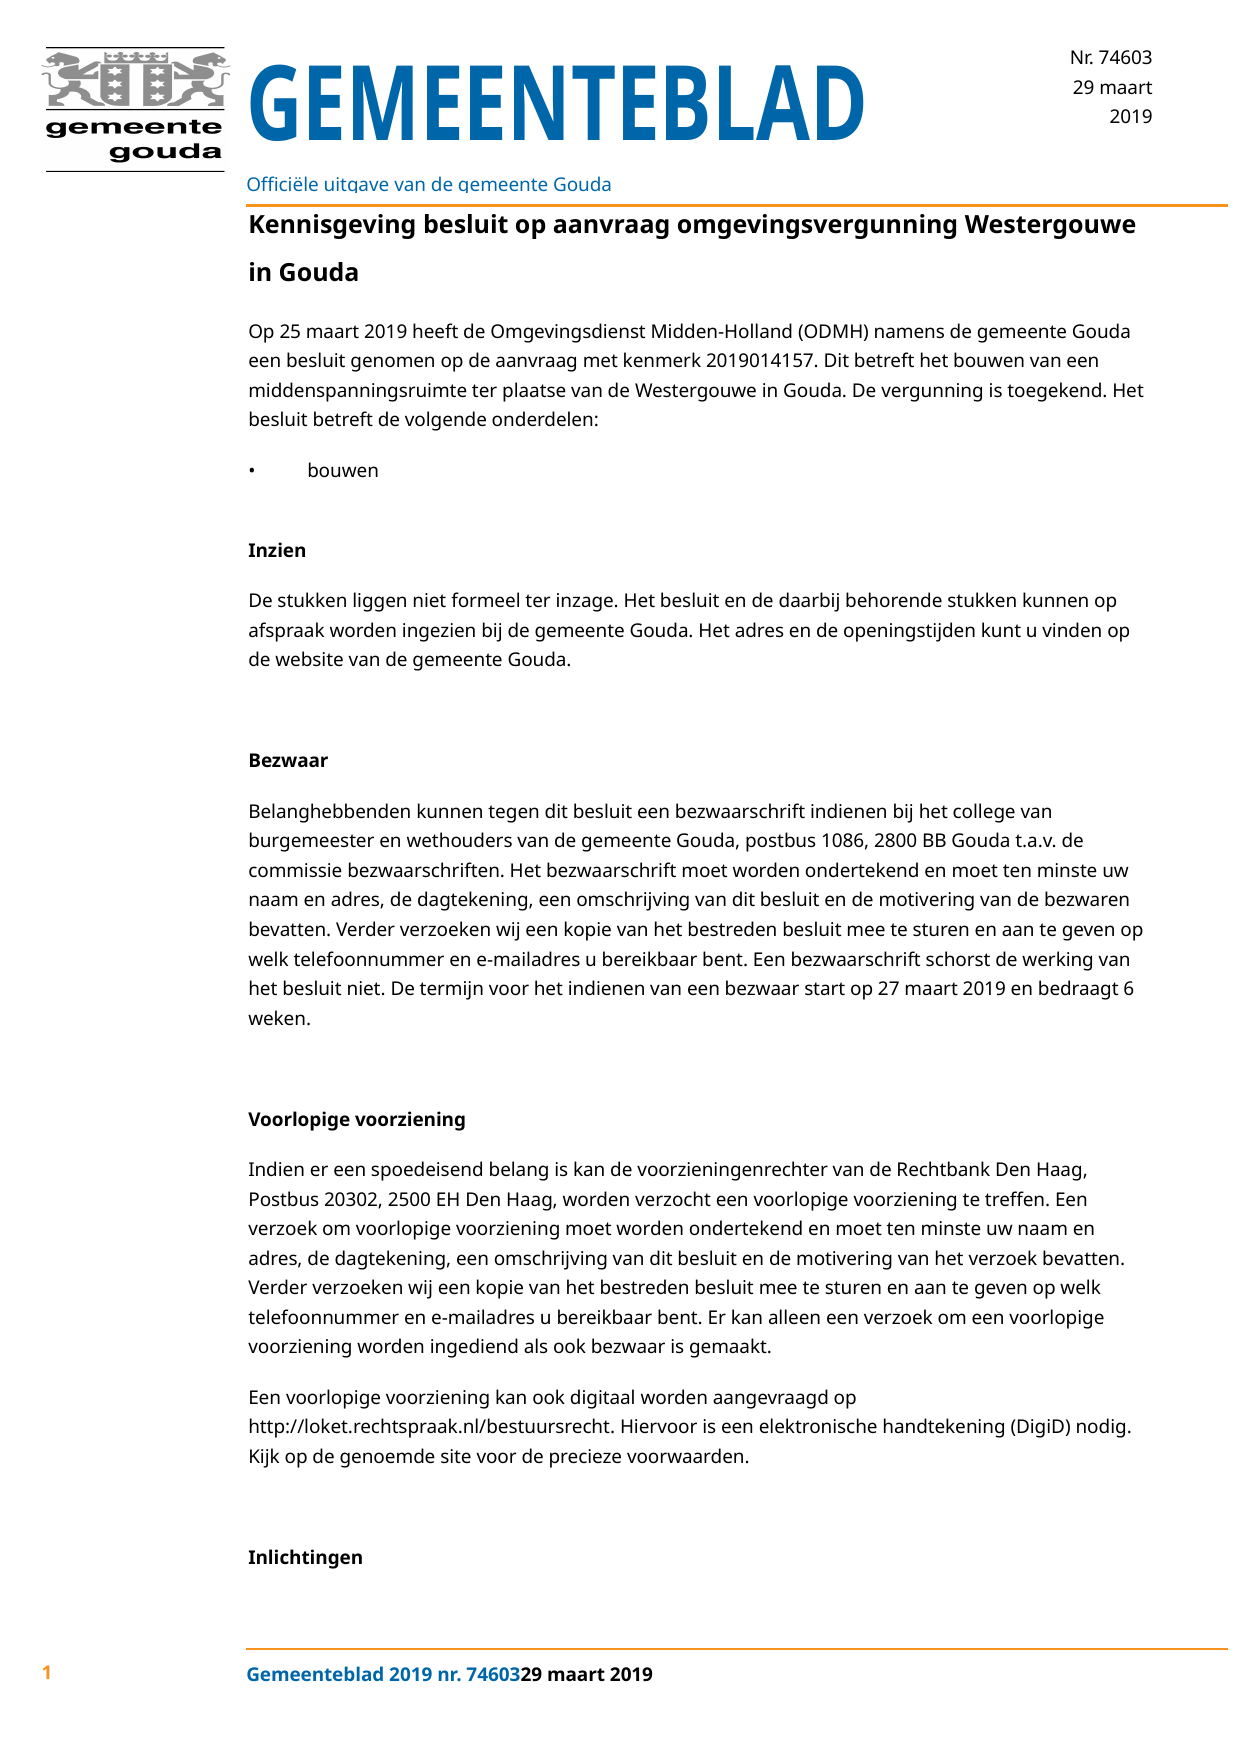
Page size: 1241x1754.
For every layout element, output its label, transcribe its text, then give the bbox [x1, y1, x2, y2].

text Op 25 maart 2019 heeft de Omgevingsdienst Midden-Holland (ODMH) namens de gemeente Gouda een besluit genomen op de aanvraag met kenmerk 2019014157. Dit betreft het bouwen van een middenspanningsruimte ter plaatse van de Westergouwe in Gouda. De vergunning is toegekend. Het besluit betreft de volgende onderdelen: [248, 318, 1152, 432]
list bouwen [248, 457, 1152, 483]
text Voorlopige voorziening [248, 1106, 1152, 1132]
text Indien er een spoedeisend belang is kan de voorzieningenrechter van de Rechtbank Den Haag, Postbus 20302, 2500 EH Den Haag, worden verzocht een voorlopige voorziening te treffen. Een verzoek om voorlopige voorziening moet worden ondertekend en moet ten minste uw naam en adres, de dagtekening, een omschrijving van dit besluit en de motivering van het verzoek bevatten. Verder verzoeken wij een kopie van het bestreden besluit mee te sturen en aan te geven op welk telefoonnummer en e-mailadres u bereikbaar bent. Er kan alleen een verzoek om een voorlopige voorziening worden ingediend als ook bezwaar is gemaakt. [248, 1156, 1152, 1359]
picture [41, 47, 231, 172]
text Inzien [248, 537, 1152, 563]
text Kennisgeving besluit op aanvraag omgevingsvergunning Westergouwe in Gouda [248, 207, 1152, 288]
text Bezwaar [248, 747, 1152, 773]
text Belanghebbenden kunnen tegen dit besluit een bezwaarschrift indienen bij het college van burgemeester en wethouders van de gemeente Gouda, postbus 1086, 2800 BB Gouda t.a.v. de commissie bezwaarschriften. Het bezwaarschrift moet worden ondertekend en moet ten minste uw naam en adres, de dagtekening, een omschrijving van dit besluit en de motivering van de bezwaren bevatten. Verder verzoeken wij een kopie van het bestreden besluit mee te sturen en aan te geven op welk telefoonnummer en e-mailadres u bereikbaar bent. Een bezwaarschrift schorst de werking van het besluit niet. De termijn voor het indienen van een bezwaar start op 27 maart 2019 en bedraagt 6 weken. [248, 798, 1152, 1031]
text Inlichtingen [248, 1544, 1152, 1570]
text De stukken liggen niet formeel ter inzage. Het besluit en de daarbij behorende stukken kunnen op afspraak worden ingezien bij de gemeente Gouda. Het adres en de openingstijden kunt u vinden op de website van de gemeente Gouda. [248, 587, 1152, 672]
text Een voorlopige voorziening kan ook digitaal worden aangevraagd op http://loket.rechtspraak.nl/bestuursrecht. Hiervoor is een elektronische handtekening (DigiD) nodig. Kijk op de genoemde site voor de precieze voorwaarden. [248, 1384, 1152, 1469]
